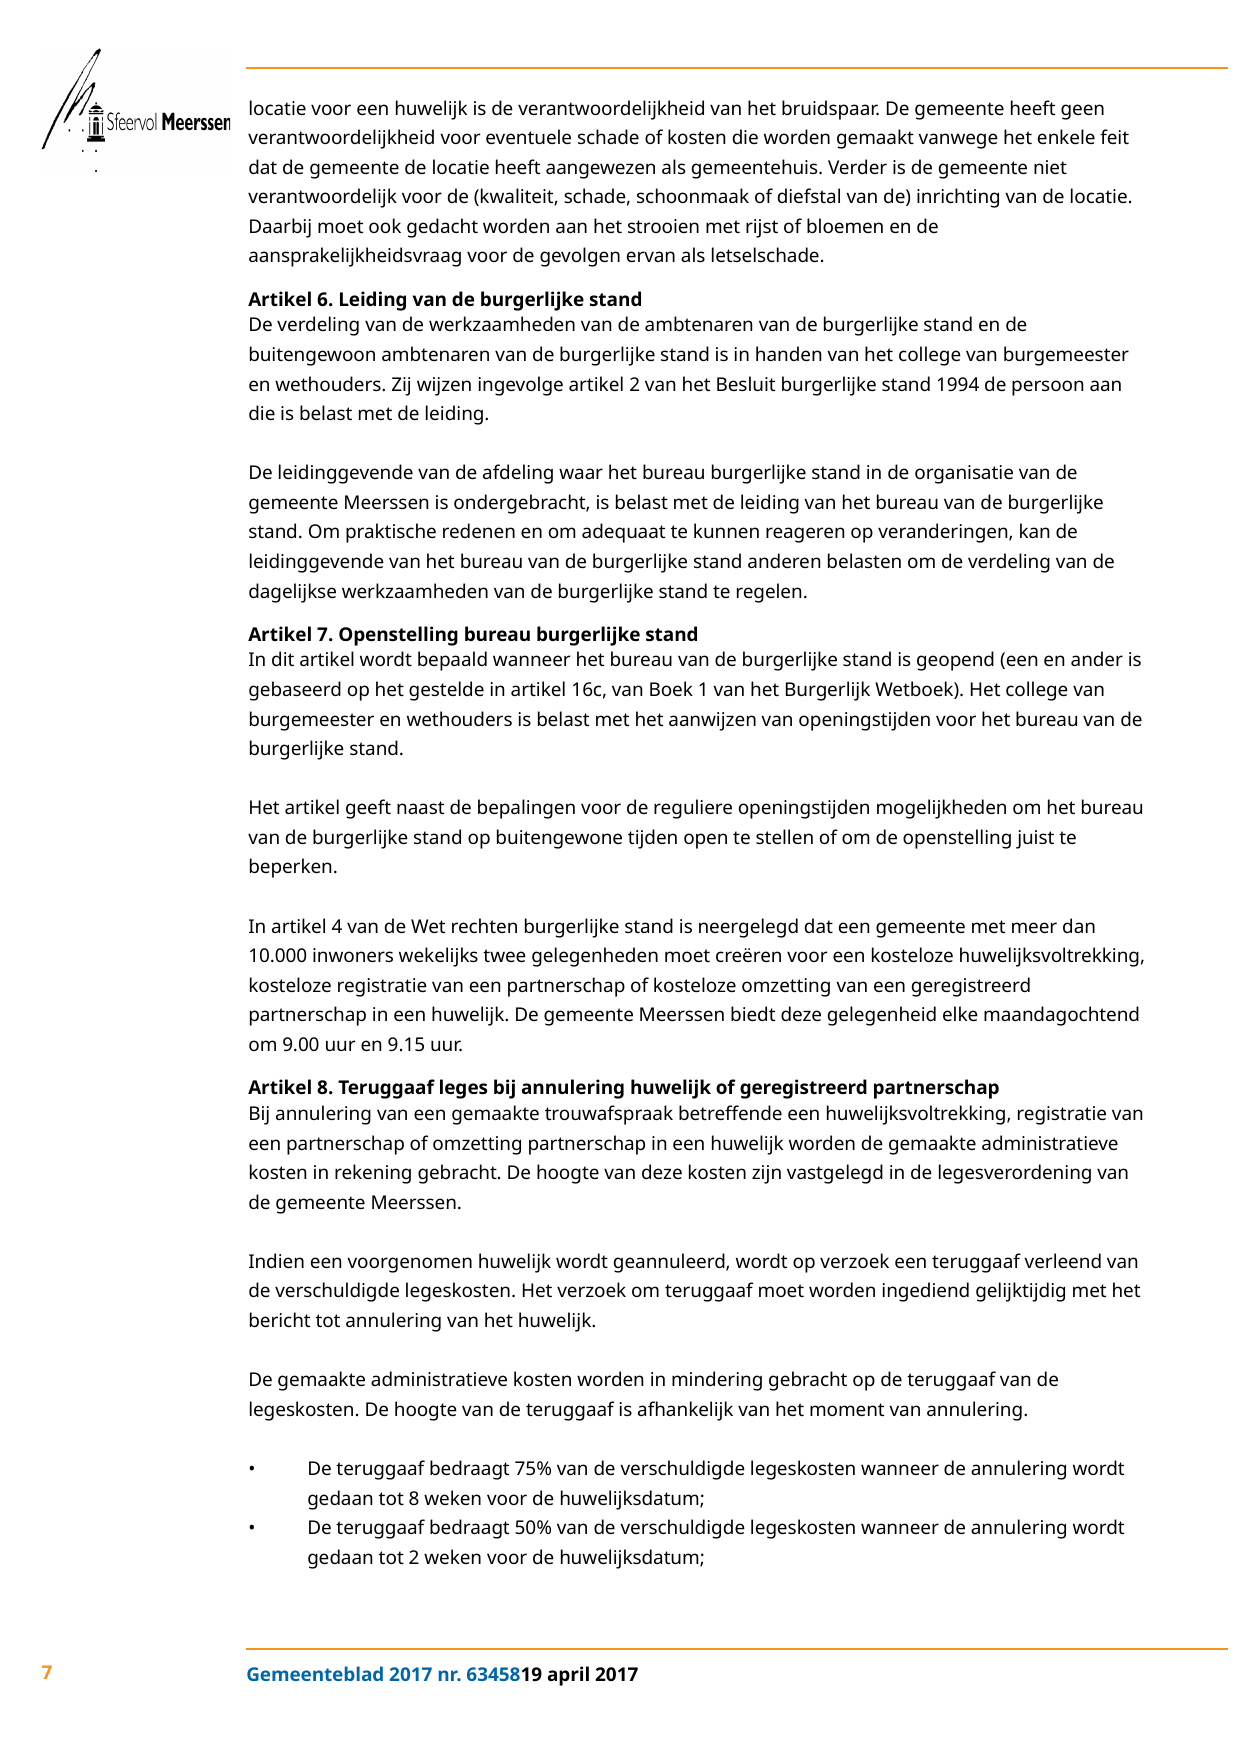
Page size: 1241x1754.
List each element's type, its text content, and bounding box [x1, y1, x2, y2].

picture [41, 47, 231, 172]
text Indien een voorgenomen huwelijk wordt geannuleerd, wordt op verzoek een teruggaaf verleend van de verschuldigde legeskosten. Het verzoek om teruggaaf moet worden ingediend gelijktijdig met het bericht tot annulering van het huwelijk. [248, 1248, 1152, 1333]
text Artikel 6. Leiding van de burgerlijke stand [248, 286, 1152, 312]
text In artikel 4 van de Wet rechten burgerlijke stand is neergelegd dat een gemeente met meer dan 10.000 inwoners wekelijks twee gelegenheden moet creëren voor een kosteloze huwelijksvoltrekking, kosteloze registratie van een partnerschap of kosteloze omzetting van een geregistreerd partnerschap in een huwelijk. De gemeente Meerssen biedt deze gelegenheid elke maandagochtend om 9.00 uur en 9.15 uur. [248, 913, 1152, 1057]
text Het artikel geeft naast de bepalingen voor de reguliere openingstijden mogelijkheden om het bureau van de burgerlijke stand op buitengewone tijden open te stellen of om de openstelling juist te beperken. [248, 794, 1152, 879]
text In dit artikel wordt bepaald wanneer het bureau van de burgerlijke stand is geopend (een en ander is gebaseerd op het gestelde in artikel 16c, van Boek 1 van het Burgerlijk Wetboek). Het college van burgemeester en wethouders is belast met het aanwijzen van openingstijden voor het bureau van de burgerlijke stand. [248, 647, 1152, 761]
text De leidinggevende van de afdeling waar het bureau burgerlijke stand in de organisatie van de gemeente Meerssen is ondergebracht, is belast met de leiding van het bureau van de burgerlijke stand. Om praktische redenen en om adequaat te kunnen reageren op veranderingen, kan de leidinggevende van het bureau van de burgerlijke stand anderen belasten om de verdeling van de dagelijkse werkzaamheden van de burgerlijke stand te regelen. [248, 459, 1152, 603]
text Bij annulering van een gemaakte trouwafspraak betreffende een huwelijksvoltrekking, registratie van een partnerschap of omzetting partnerschap in een huwelijk worden de gemaakte administratieve kosten in rekening gebracht. De hoogte van deze kosten zijn vastgelegd in de legesverordening van de gemeente Meerssen. [248, 1100, 1152, 1214]
text De verdeling van de werkzaamheden van de ambtenaren van de burgerlijke stand en de buitengewoon ambtenaren van de burgerlijke stand is in handen van het college van burgemeester en wethouders. Zij wijzen ingevolge artikel 2 van het Besluit burgerlijke stand 1994 de persoon aan die is belast met de leiding. [248, 312, 1152, 426]
text Artikel 7. Openstelling bureau burgerlijke stand [248, 621, 1152, 647]
list De teruggaaf bedraagt 75% van de verschuldigde legeskosten wanneer de annulering wordt gedaan tot 8 weken voor de huwelijksdatum; [248, 1455, 1152, 1510]
list De teruggaaf bedraagt 50% van de verschuldigde legeskosten wanneer de annulering wordt gedaan tot 2 weken voor de huwelijksdatum; [248, 1514, 1152, 1569]
text locatie voor een huwelijk is de verantwoordelijkheid van het bruidspaar. De gemeente heeft geen verantwoordelijkheid voor eventuele schade of kosten die worden gemaakt vanwege het enkele feit dat de gemeente de locatie heeft aangewezen als gemeentehuis. Verder is de gemeente niet verantwoordelijk voor de (kwaliteit, schade, schoonmaak of diefstal van de) inrichting van de locatie. Daarbij moet ook gedacht worden aan het strooien met rijst of bloemen en de aansprakelijkheidsvraag voor de gevolgen ervan als letselschade. [248, 95, 1152, 268]
text De gemaakte administratieve kosten worden in mindering gebracht op de teruggaaf van de legeskosten. De hoogte van de teruggaaf is afhankelijk van het moment van annulering. [248, 1366, 1152, 1422]
text Artikel 8. Teruggaaf leges bij annulering huwelijk of geregistreerd partnerschap [248, 1074, 1152, 1100]
